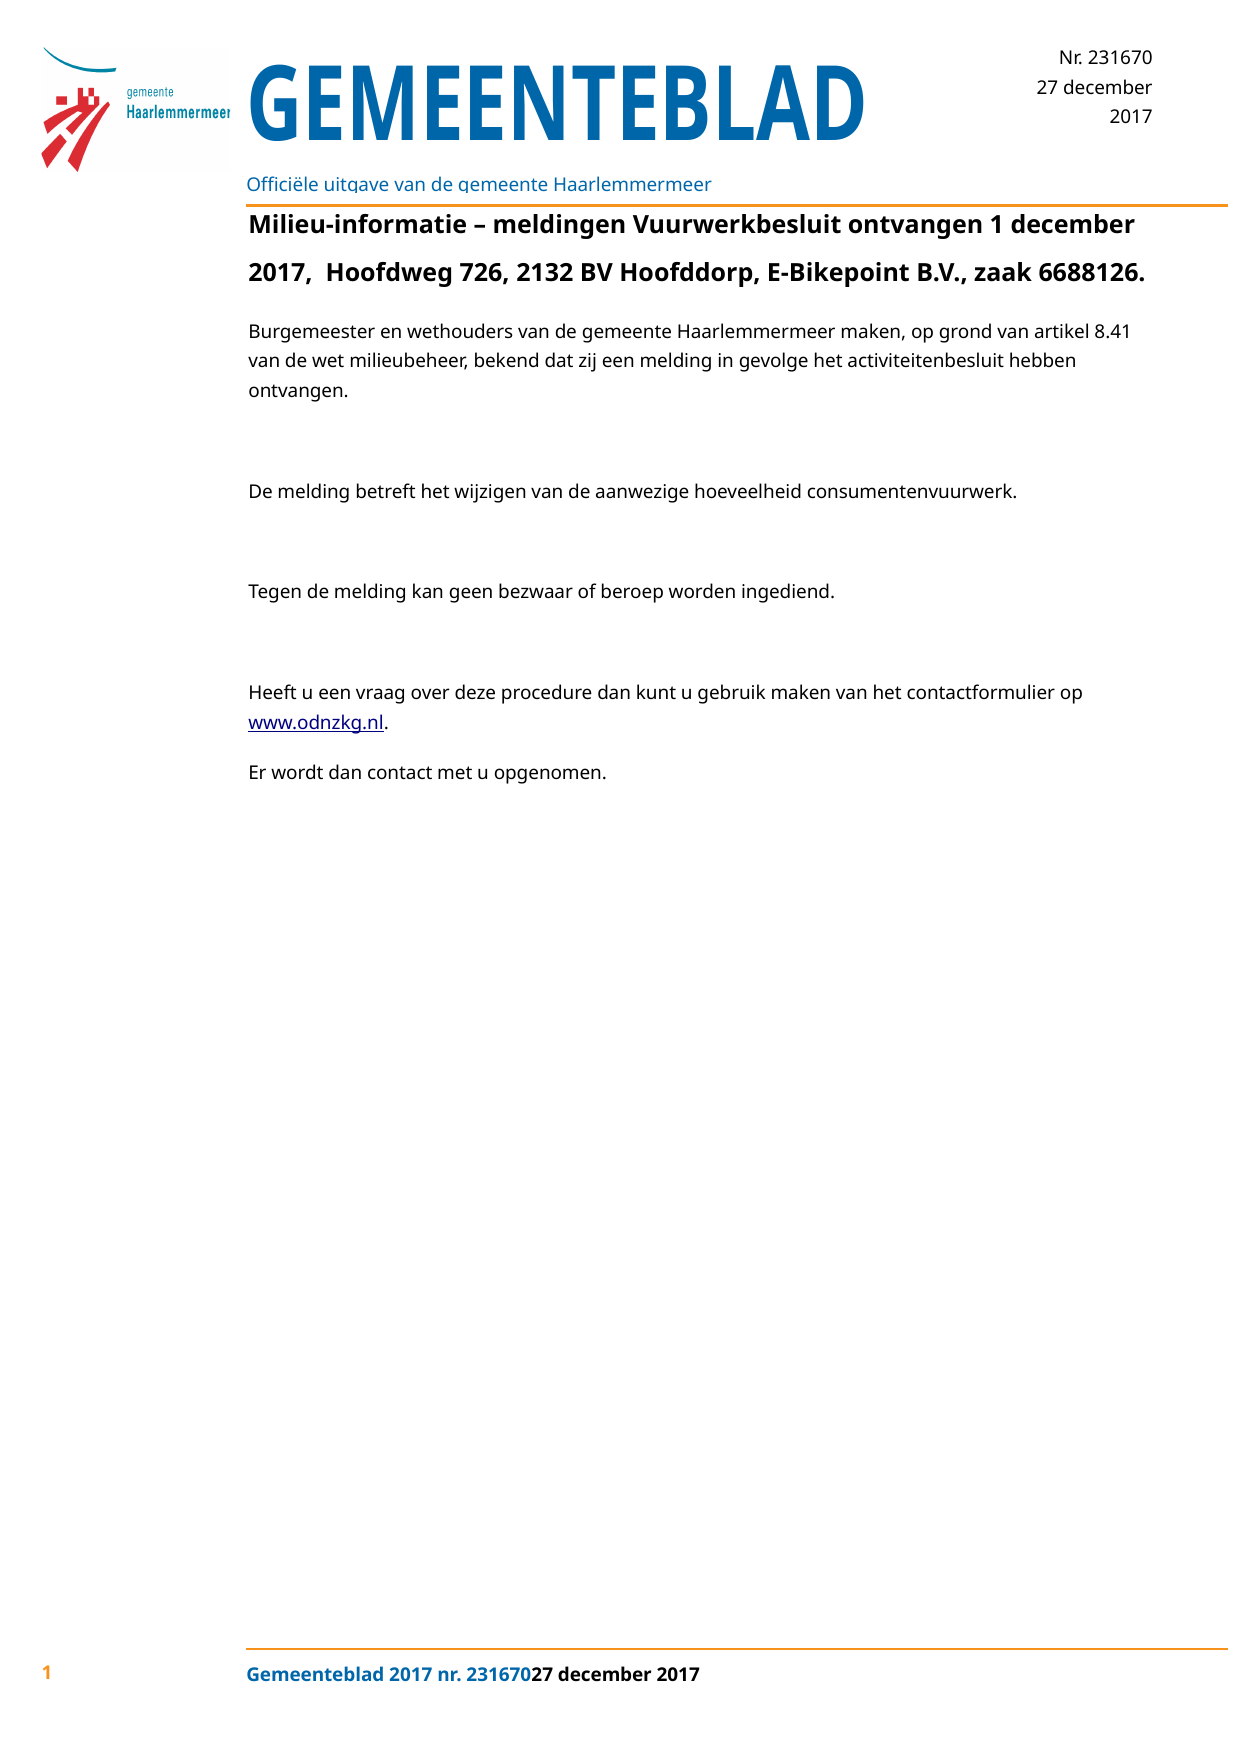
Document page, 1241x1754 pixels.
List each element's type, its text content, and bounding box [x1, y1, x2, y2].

text Heeft u een vraag over deze procedure dan kunt u gebruik maken van het contactformulier op www.odnzkg.nl. [248, 679, 1152, 735]
text Tegen de melding kan geen bezwaar of beroep worden ingediend. [248, 579, 1152, 604]
text Burgemeester en wethouders van de gemeente Haarlemmermeer maken, op grond van artikel 8.41 van de wet milieubeheer, bekend dat zij een melding in gevolge het activiteitenbesluit hebben ontvangen. [248, 318, 1152, 403]
text Milieu-informatie – meldingen Vuurwerkbesluit ontvangen 1 december 2017, Hoofdweg 726, 2132 BV Hoofddorp, E-Bikepoint B.V., zaak 6688126. [248, 207, 1152, 288]
picture [41, 47, 231, 172]
text De melding betreft het wijzigen van de aanwezige hoeveelheid consumentenvuurwerk. [248, 478, 1152, 504]
text Er wordt dan contact met u opgenomen. [248, 759, 1152, 785]
